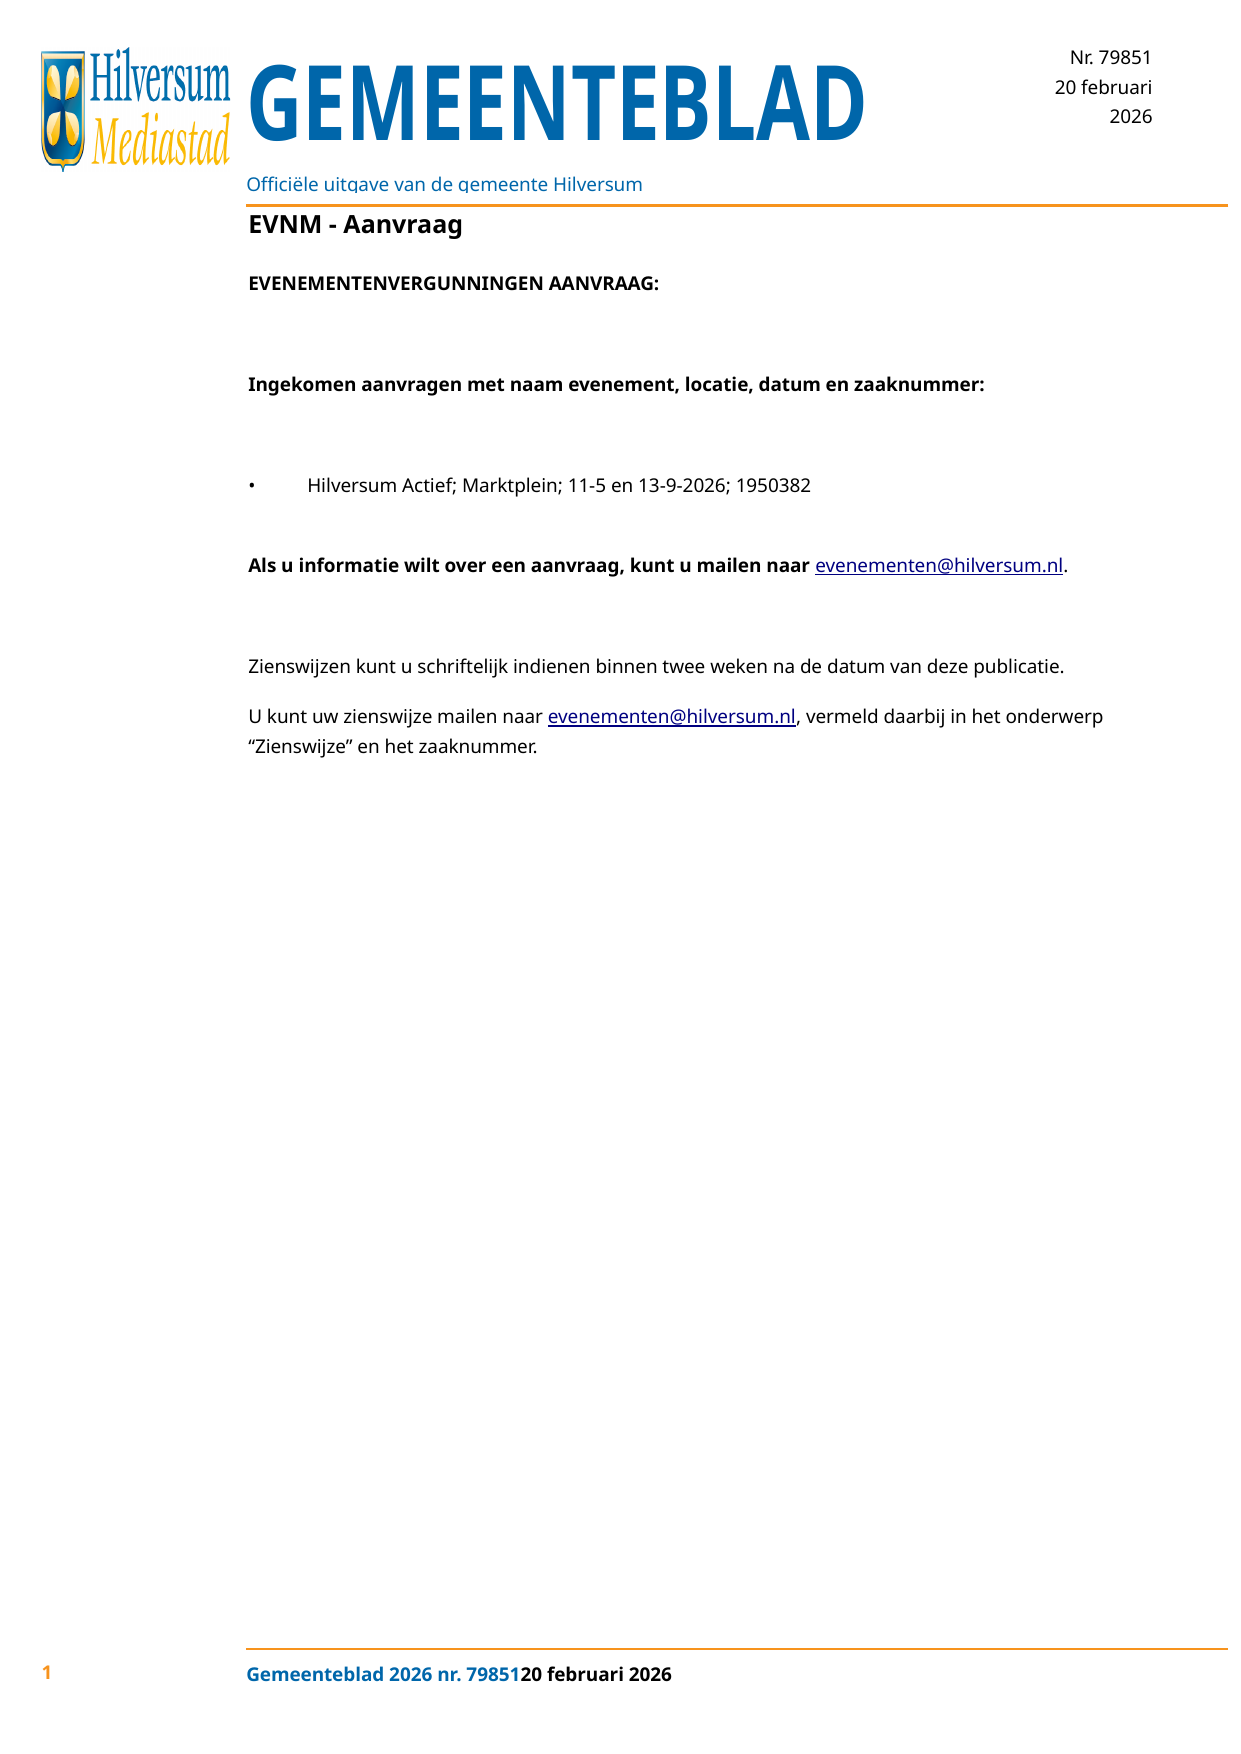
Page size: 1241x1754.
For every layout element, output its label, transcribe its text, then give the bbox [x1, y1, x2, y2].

text EVNM - Aanvraag [248, 207, 1152, 241]
picture [41, 47, 231, 172]
text U kunt uw zienswijze mailen naar evenementen@hilversum.nl, vermeld daarbij in het onderwerp “Zienswijze” en het zaaknummer. [248, 703, 1152, 758]
list Hilversum Actief; Marktplein; 11-5 en 13-9-2026; 1950382 [248, 472, 1152, 498]
text Ingekomen aanvragen met naam evenement, locatie, datum en zaaknummer: [248, 371, 1152, 397]
text Zienswijzen kunt u schriftelijk indienen binnen twee weken na de datum van deze publicatie. [248, 653, 1152, 678]
text Als u informatie wilt over een aanvraag, kunt u mailen naar evenementen@hilversum.nl. [248, 552, 1152, 578]
text EVENEMENTENVERGUNNINGEN AANVRAAG: [248, 270, 1152, 296]
